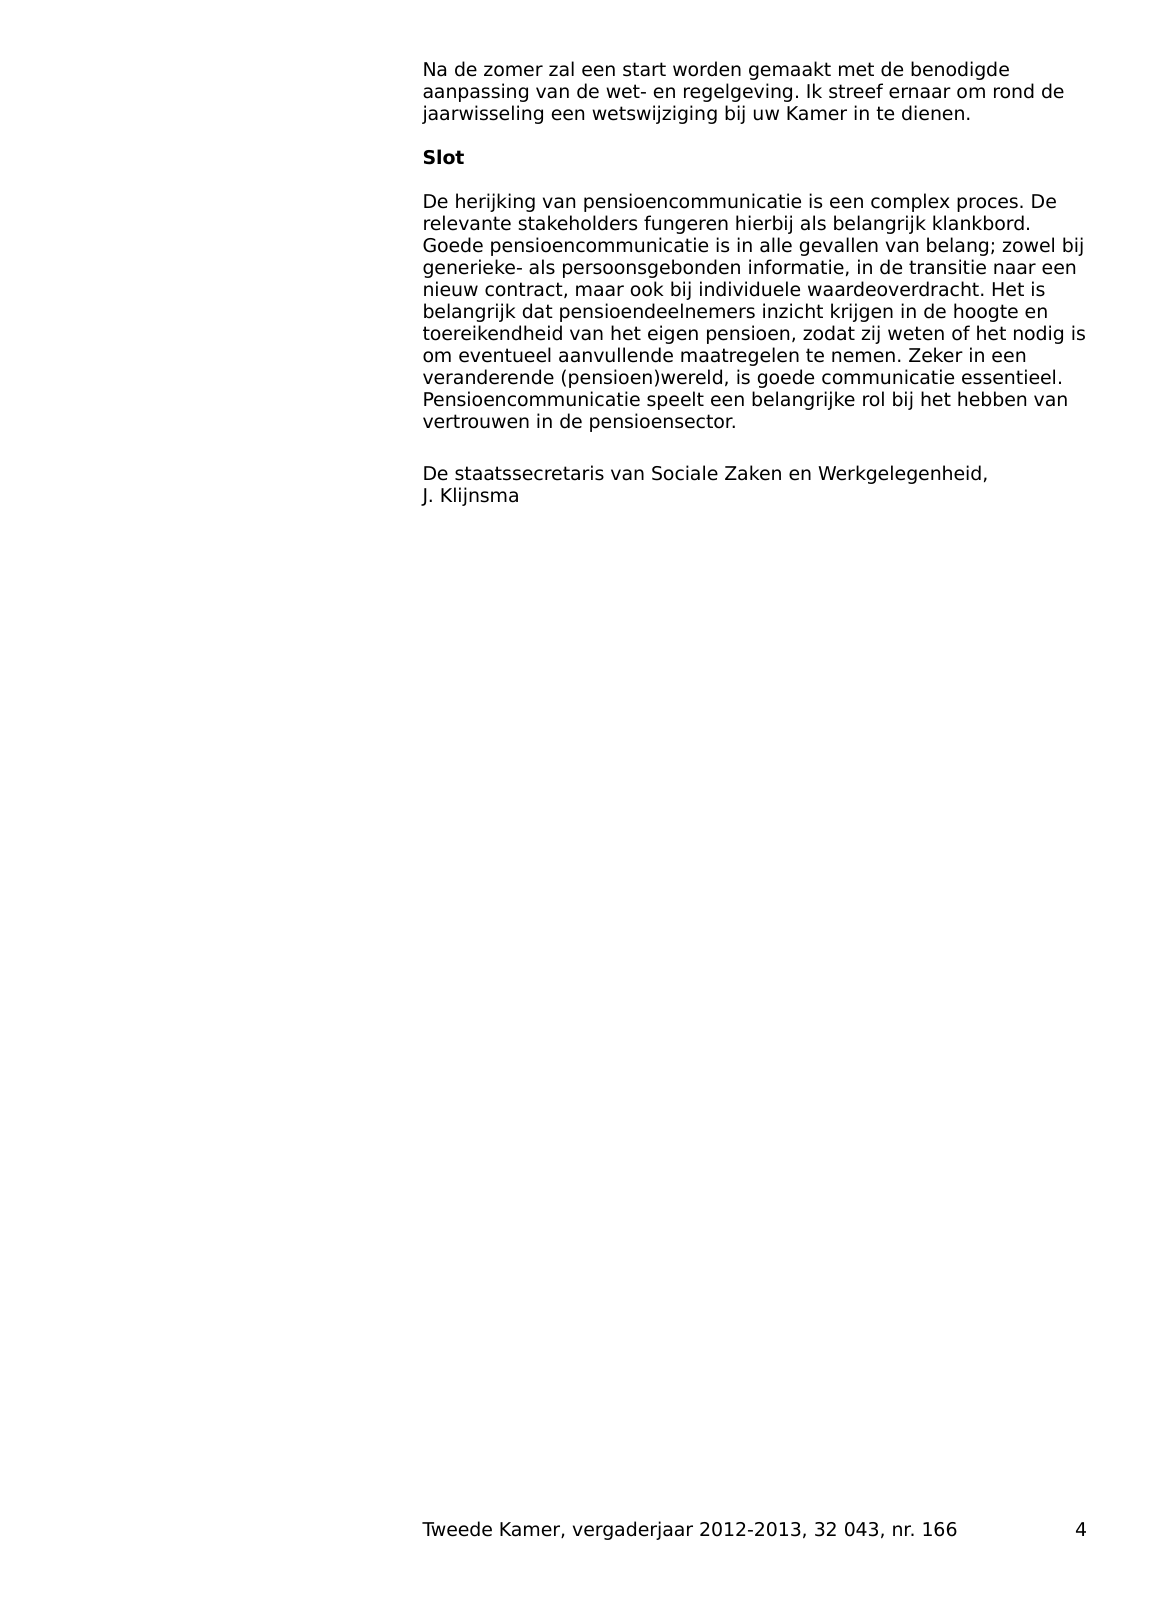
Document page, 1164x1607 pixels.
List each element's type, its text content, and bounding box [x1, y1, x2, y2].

text Na de zomer zal een start worden gemaakt met de benodigde aanpassing van de wet- en regelgeving. Ik streef ernaar om rond de jaarwisseling een wetswijziging bij uw Kamer in te dienen. [422, 59, 1087, 125]
subtitle Slot [422, 147, 1087, 169]
text De staatssecretaris van Sociale Zaken en Werkgelegenheid, J. Klijnsma [422, 463, 1087, 507]
text De herijking van pensioencommunicatie is een complex proces. De relevante stakeholders fungeren hierbij als belangrijk klankbord. Goede pensioencommunicatie is in alle gevallen van belang; zowel bij generieke- als persoonsgebonden informatie, in de transitie naar een nieuw contract, maar ook bij individuele waardeoverdracht. Het is belangrijk dat pensioendeelnemers inzicht krijgen in de hoogte en toereikendheid van het eigen pensioen, zodat zij weten of het nodig is om eventueel aanvullende maatregelen te nemen. Zeker in een veranderende (pensioen)wereld, is goede communicatie essentieel. Pensioencommunicatie speelt een belangrijke rol bij het hebben van vertrouwen in de pensioensector. [422, 191, 1087, 433]
